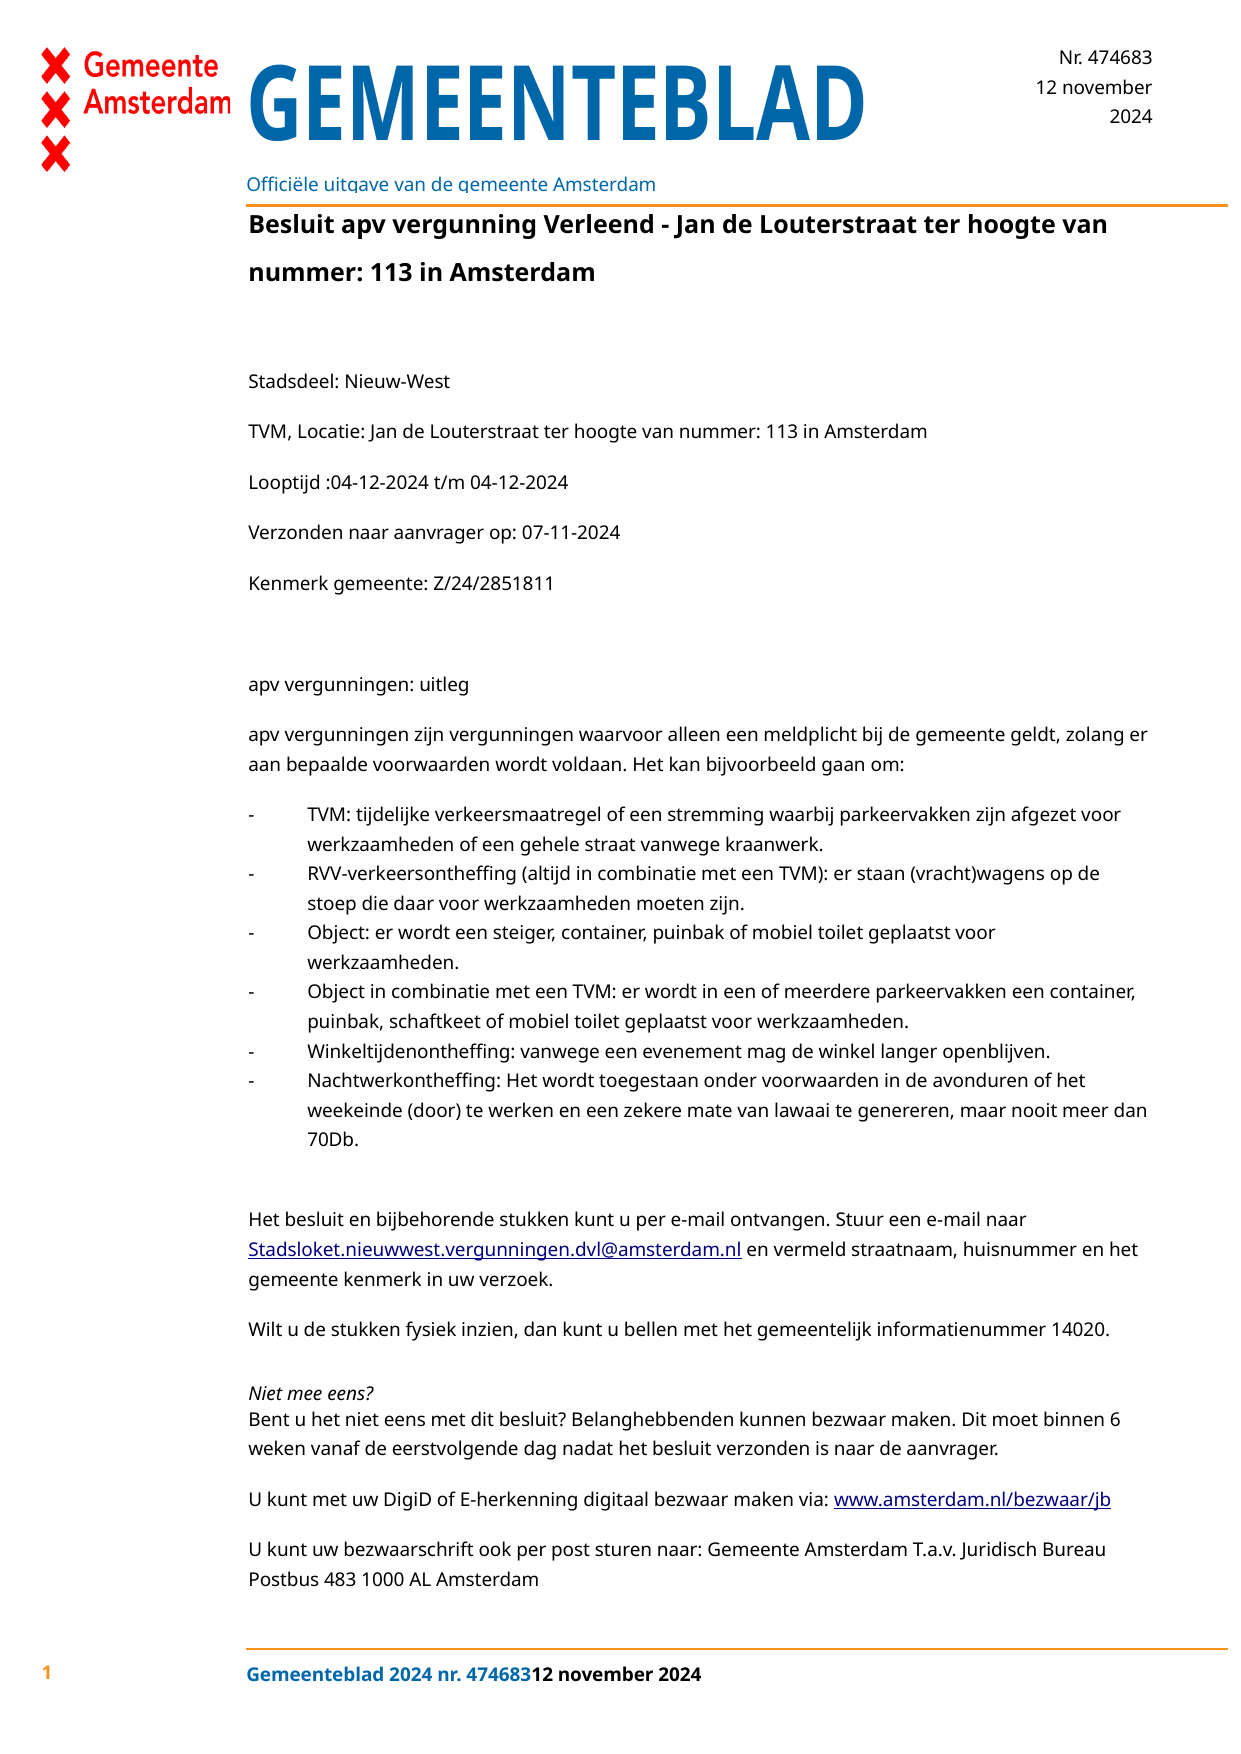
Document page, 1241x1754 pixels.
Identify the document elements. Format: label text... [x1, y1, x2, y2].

text TVM, Locatie: Jan de Louterstraat ter hoogte van nummer: 113 in Amsterdam [248, 419, 1152, 444]
list Nachtwerkontheffing: Het wordt toegestaan onder voorwaarden in de avonduren of het weekeinde (door) te werken en een zekere mate van lawaai te genereren, maar nooit meer dan 70Db. [248, 1067, 1152, 1152]
text U kunt uw bezwaarschrift ook per post sturen naar: Gemeente Amsterdam T.a.v. Juridisch Bureau Postbus 483 1000 AL Amsterdam [248, 1536, 1152, 1592]
text Kenmerk gemeente: Z/24/2851811 [248, 570, 1152, 596]
list TVM: tijdelijke verkeersmaatregel of een stremming waarbij parkeervakken zijn afgezet voor werkzaamheden of een gehele straat vanwege kraanwerk. [248, 801, 1152, 857]
text apv vergunningen: uitleg [248, 671, 1152, 697]
text U kunt met uw DigiD of E-herkenning digitaal bezwaar maken via: www.amsterdam.nl/bezwaar/jb [248, 1486, 1152, 1512]
list Object: er wordt een steiger, container, puinbak of mobiel toilet geplaatst voor werkzaamheden. [248, 919, 1152, 975]
text Stadsdeel: Nieuw-West [248, 368, 1152, 394]
list Object in combinatie met een TVM: er wordt in een of meerdere parkeervakken een container, puinbak, schaftkeet of mobiel toilet geplaatst voor werkzaamheden. [248, 979, 1152, 1034]
text Wilt u de stukken fysiek inzien, dan kunt u bellen met het gemeentelijk informatienummer 14020. [248, 1316, 1152, 1342]
text Niet mee eens? [248, 1380, 1152, 1406]
text apv vergunningen zijn vergunningen waarvoor alleen een meldplicht bij de gemeente geldt, zolang er aan bepaalde voorwaarden wordt voldaan. Het kan bijvoorbeeld gaan om: [248, 721, 1152, 777]
text Verzonden naar aanvrager op: 07-11-2024 [248, 519, 1152, 545]
text Het besluit en bijbehorende stukken kunt u per e-mail ontvangen. Stuur een e-mail naar Stadsloket.nieuwwest.vergunningen.dvl@amsterdam.nl en vermeld straatnaam, huisnummer en het gemeente kenmerk in uw verzoek. [248, 1207, 1152, 1292]
text Looptijd :04-12-2024 t/m 04-12-2024 [248, 469, 1152, 495]
text Bent u het niet eens met dit besluit? Belanghebbenden kunnen bezwaar maken. Dit moet binnen 6 weken vanaf de eerstvolgende dag nadat het besluit verzonden is naar de aanvrager. [248, 1406, 1152, 1461]
list Winkeltijdenontheffing: vanwege een evenement mag de winkel langer openblijven. [248, 1038, 1152, 1064]
list RVV-verkeersontheffing (altijd in combinatie met een TVM): er staan (vracht)wagens op de stoep die daar voor werkzaamheden moeten zijn. [248, 860, 1152, 916]
text Besluit apv vergunning Verleend - Jan de Louterstraat ter hoogte van nummer: 113 in Amsterdam [248, 207, 1152, 288]
picture [41, 47, 231, 172]
